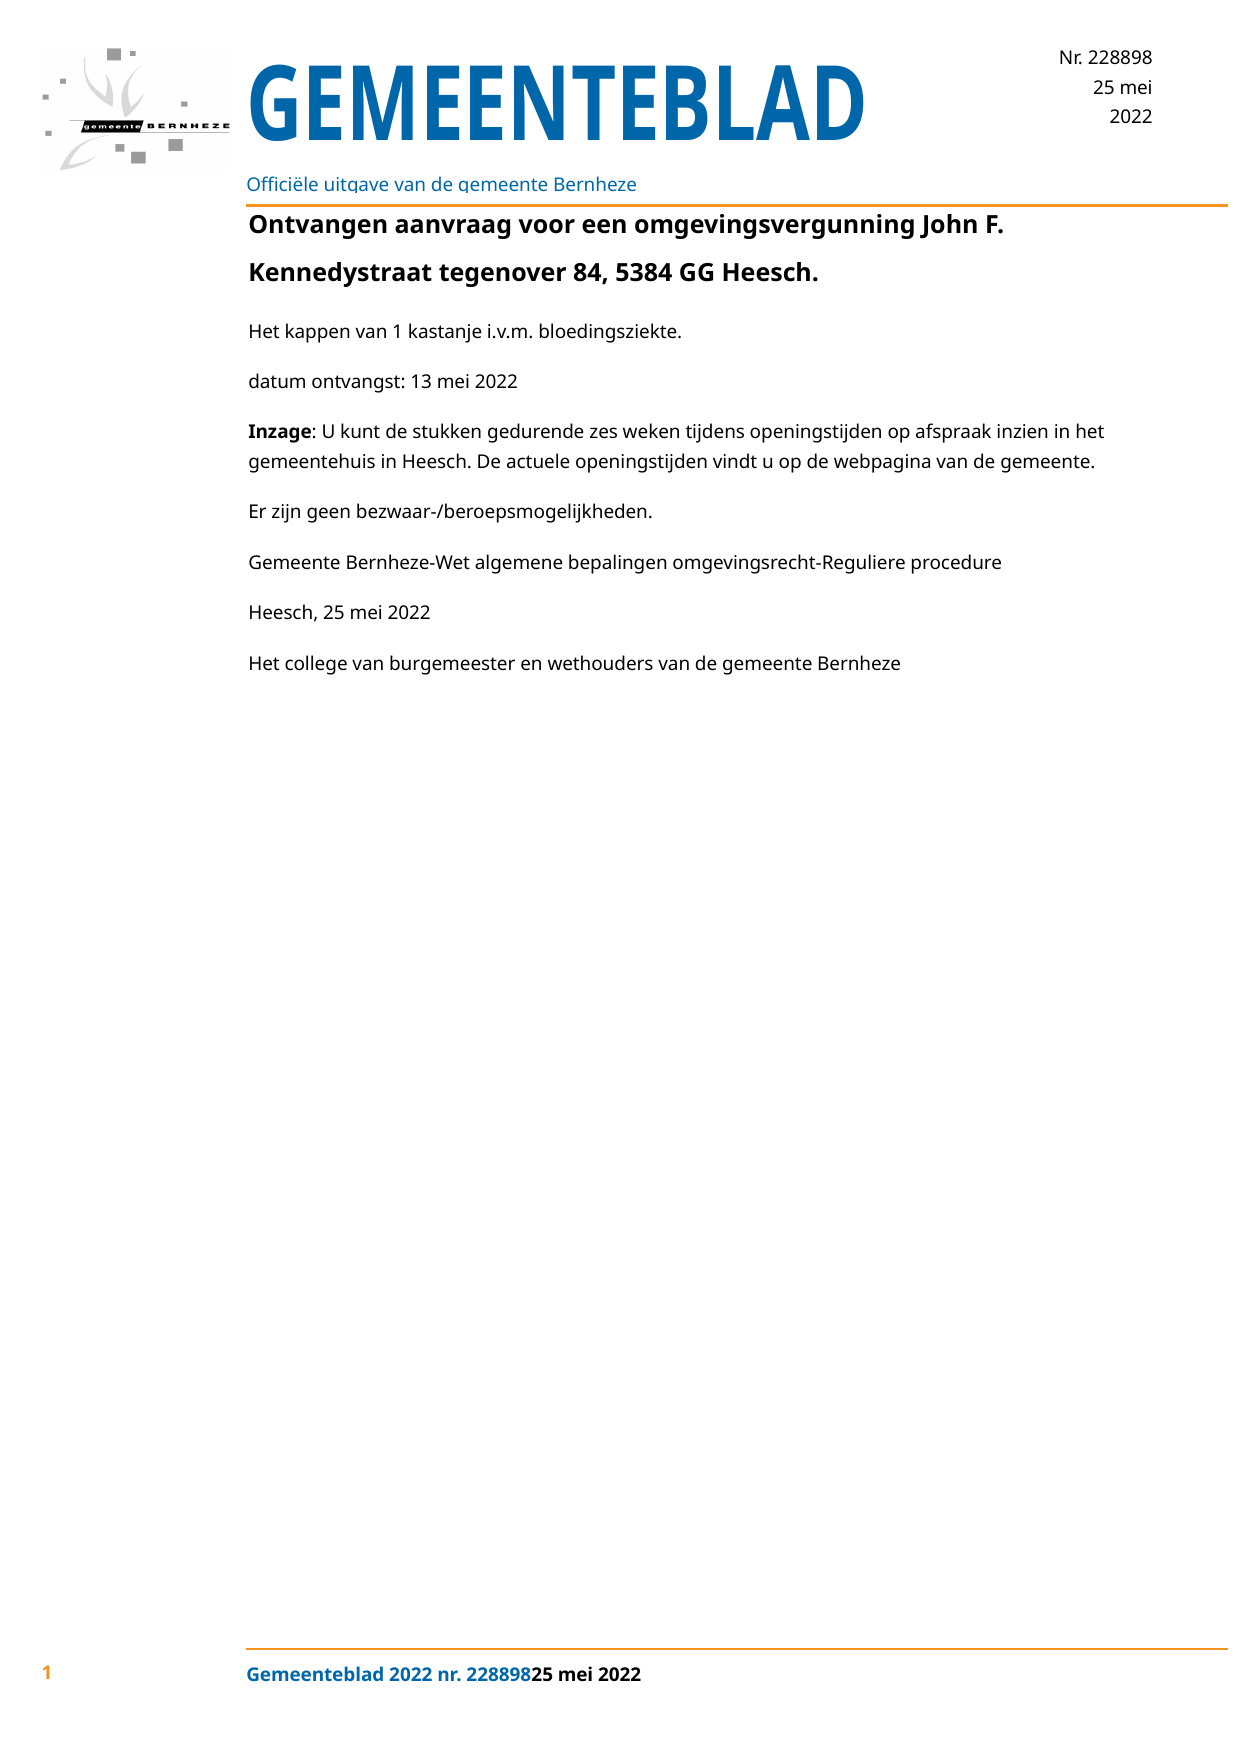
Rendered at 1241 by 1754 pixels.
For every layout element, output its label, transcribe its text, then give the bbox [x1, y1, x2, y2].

text Er zijn geen bezwaar-/beroepsmogelijkheden. [248, 499, 1152, 524]
text Inzage: U kunt de stukken gedurende zes weken tijdens openingstijden op afspraak inzien in het gemeentehuis in Heesch. De actuele openingstijden vindt u op de webpagina van de gemeente. [248, 419, 1152, 474]
text Het college van burgemeester en wethouders van de gemeente Bernheze [248, 650, 1152, 676]
text datum ontvangst: 13 mei 2022 [248, 368, 1152, 394]
picture [41, 47, 231, 172]
text Gemeente Bernheze-Wet algemene bepalingen omgevingsrecht-Reguliere procedure [248, 549, 1152, 575]
text Heesch, 25 mei 2022 [248, 599, 1152, 625]
text Het kappen van 1 kastanje i.v.m. bloedingsziekte. [248, 318, 1152, 344]
text Ontvangen aanvraag voor een omgevingsvergunning John F. Kennedystraat tegenover 84, 5384 GG Heesch. [248, 207, 1152, 288]
